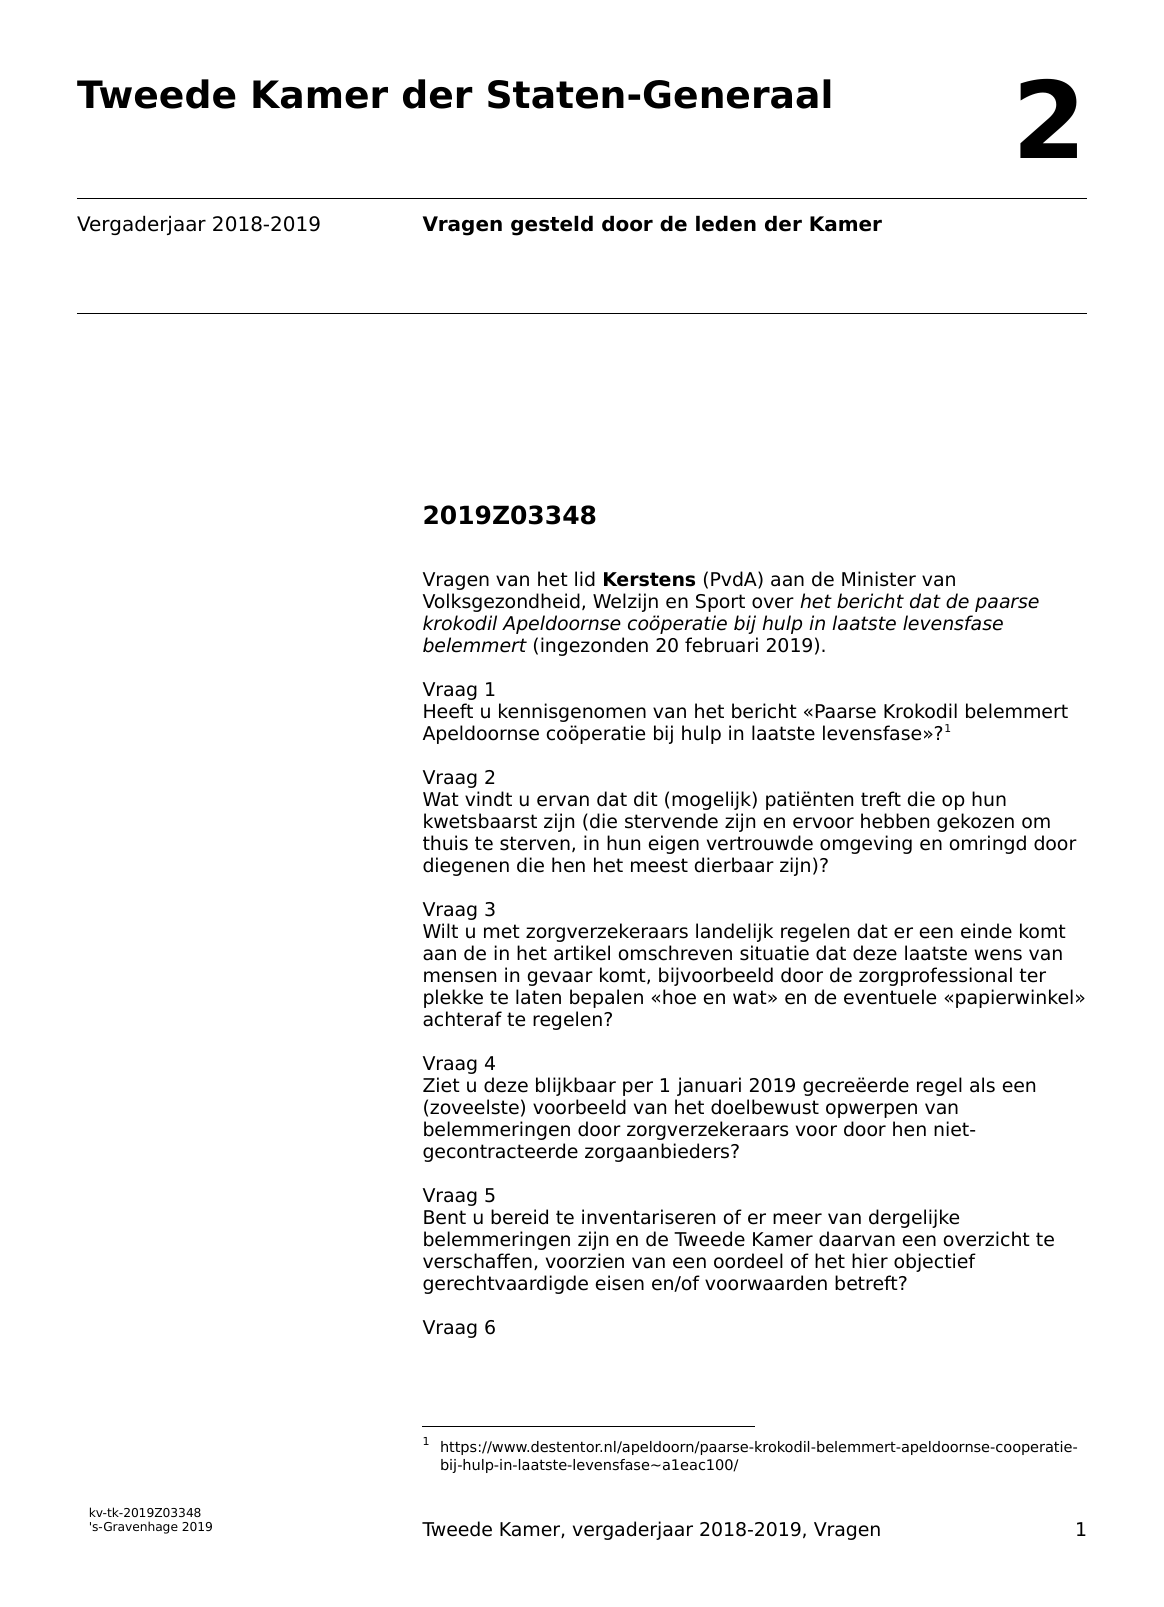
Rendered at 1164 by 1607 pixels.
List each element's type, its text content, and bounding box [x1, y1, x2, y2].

table_header Tweede Kamer der Staten-Generaal [77, 59, 886, 198]
table_header 2 [886, 59, 1087, 198]
text Heeft u kennisgenomen van het bericht «Paarse Krokodil belemmert Apeldoornse coöperatie bij hulp in laatste levensfase»? [422, 701, 1087, 745]
text 's-Gravenhage 2019 [88, 1520, 323, 1534]
text Vraag 6 [422, 1317, 1087, 1339]
text Vraag 4 [422, 1053, 1087, 1075]
text Vragen van het lid Kerstens (PvdA) aan de Minister van Volksgezondheid, Welzijn en Sport over het bericht dat de paarse krokodil Apeldoornse coöperatie bij hulp in laatste levensfase belemmert (ingezonden 20 februari 2019). [422, 569, 1087, 657]
text Wat vindt u ervan dat dit (mogelijk) patiënten treft die op hun kwetsbaarst zijn (die stervende zijn en ervoor hebben gekozen om thuis te sterven, in hun eigen vertrouwde omgeving en omringd door diegenen die hen het meest dierbaar zijn)? [422, 789, 1087, 877]
table_cell Vergaderjaar 2018-2019 [77, 199, 422, 313]
text Vraag 1 [422, 679, 1087, 701]
text Wilt u met zorgverzekeraars landelijk regelen dat er een einde komt aan de in het artikel omschreven situatie dat deze laatste wens van mensen in gevaar komt, bijvoorbeeld door de zorgprofessional ter plekke te laten bepalen «hoe en wat» en de eventuele «papierwinkel» achteraf te regelen? [422, 921, 1087, 1031]
text Ziet u deze blijkbaar per 1 januari 2019 gecreëerde regel als een (zoveelste) voorbeeld van het doelbewust opwerpen van belemmeringen door zorgverzekeraars voor door hen niet-gecontracteerde zorgaanbieders? [422, 1075, 1087, 1163]
text Vraag 5 [422, 1185, 1087, 1207]
text Bent u bereid te inventariseren of er meer van dergelijke belemmeringen zijn en de Tweede Kamer daarvan een overzicht te verschaffen, voorzien van een oordeel of het hier objectief gerechtvaardigde eisen en/of voorwaarden betreft? [422, 1207, 1087, 1295]
text Vraag 2 [422, 767, 1087, 789]
table_cell Vragen gesteld door de leden der Kamer [422, 199, 1087, 313]
text Vraag 3 [422, 899, 1087, 921]
text https://www.destentor.nl/apeldoorn/paarse-krokodil-belemmert-apeldoornse-cooperatie-bij-hulp-in-laatste-levensfase~a1eac100/ [422, 1435, 1087, 1474]
text 2019Z03348 [422, 501, 1087, 531]
text kv-tk-2019Z03348 [88, 1506, 323, 1520]
